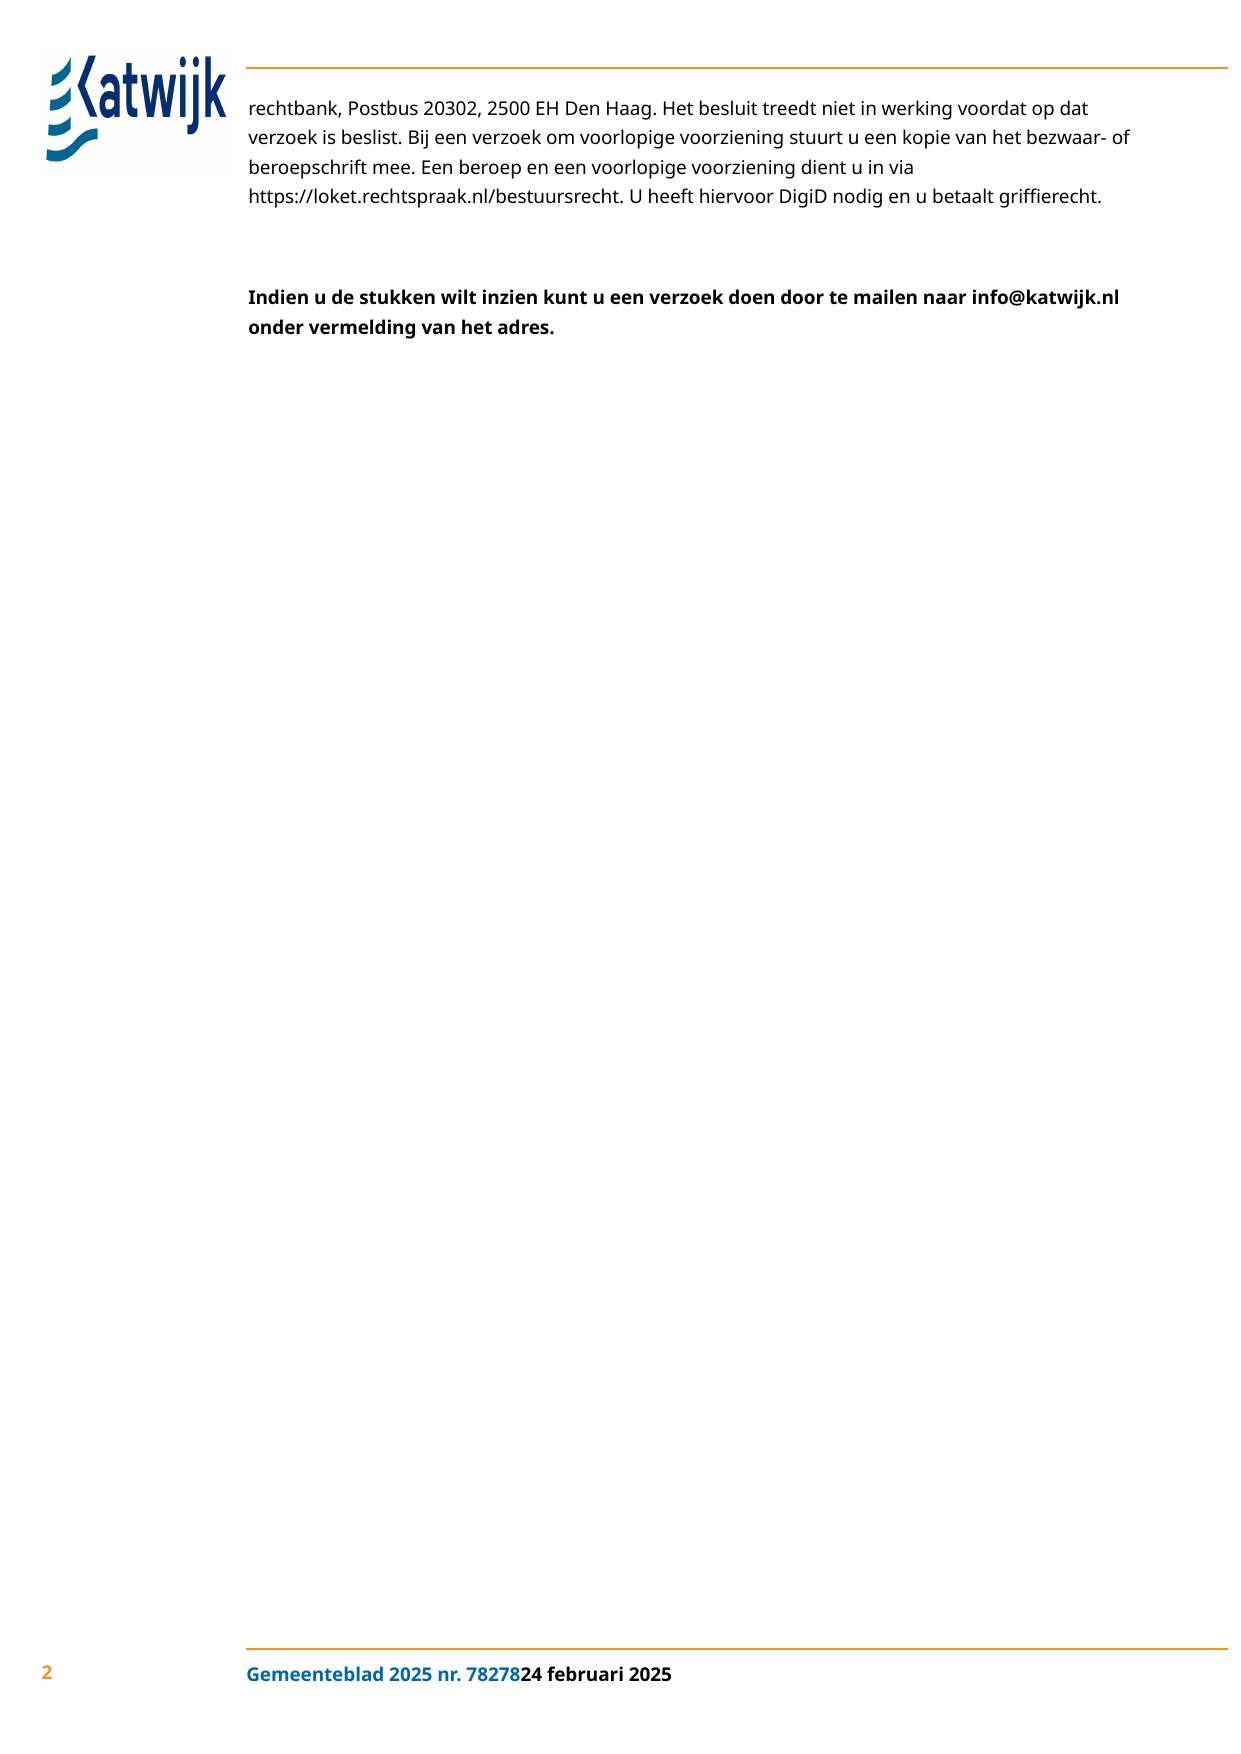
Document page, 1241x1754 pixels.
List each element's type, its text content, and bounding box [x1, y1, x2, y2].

text Indien u de stukken wilt inzien kunt u een verzoek doen door te mailen naar info@katwijk.nl onder vermelding van het adres. [248, 284, 1152, 340]
text rechtbank, Postbus 20302, 2500 EH Den Haag. Het besluit treedt niet in werking voordat op dat verzoek is beslist. Bij een verzoek om voorlopige voorziening stuurt u een kopie van het bezwaar- of beroepschrift mee. Een beroep en een voorlopige voorziening dient u in via https://loket.rechtspraak.nl/bestuursrecht. U heeft hiervoor DigiD nodig en u betaalt griffierecht. [248, 95, 1152, 209]
picture [41, 47, 231, 172]
